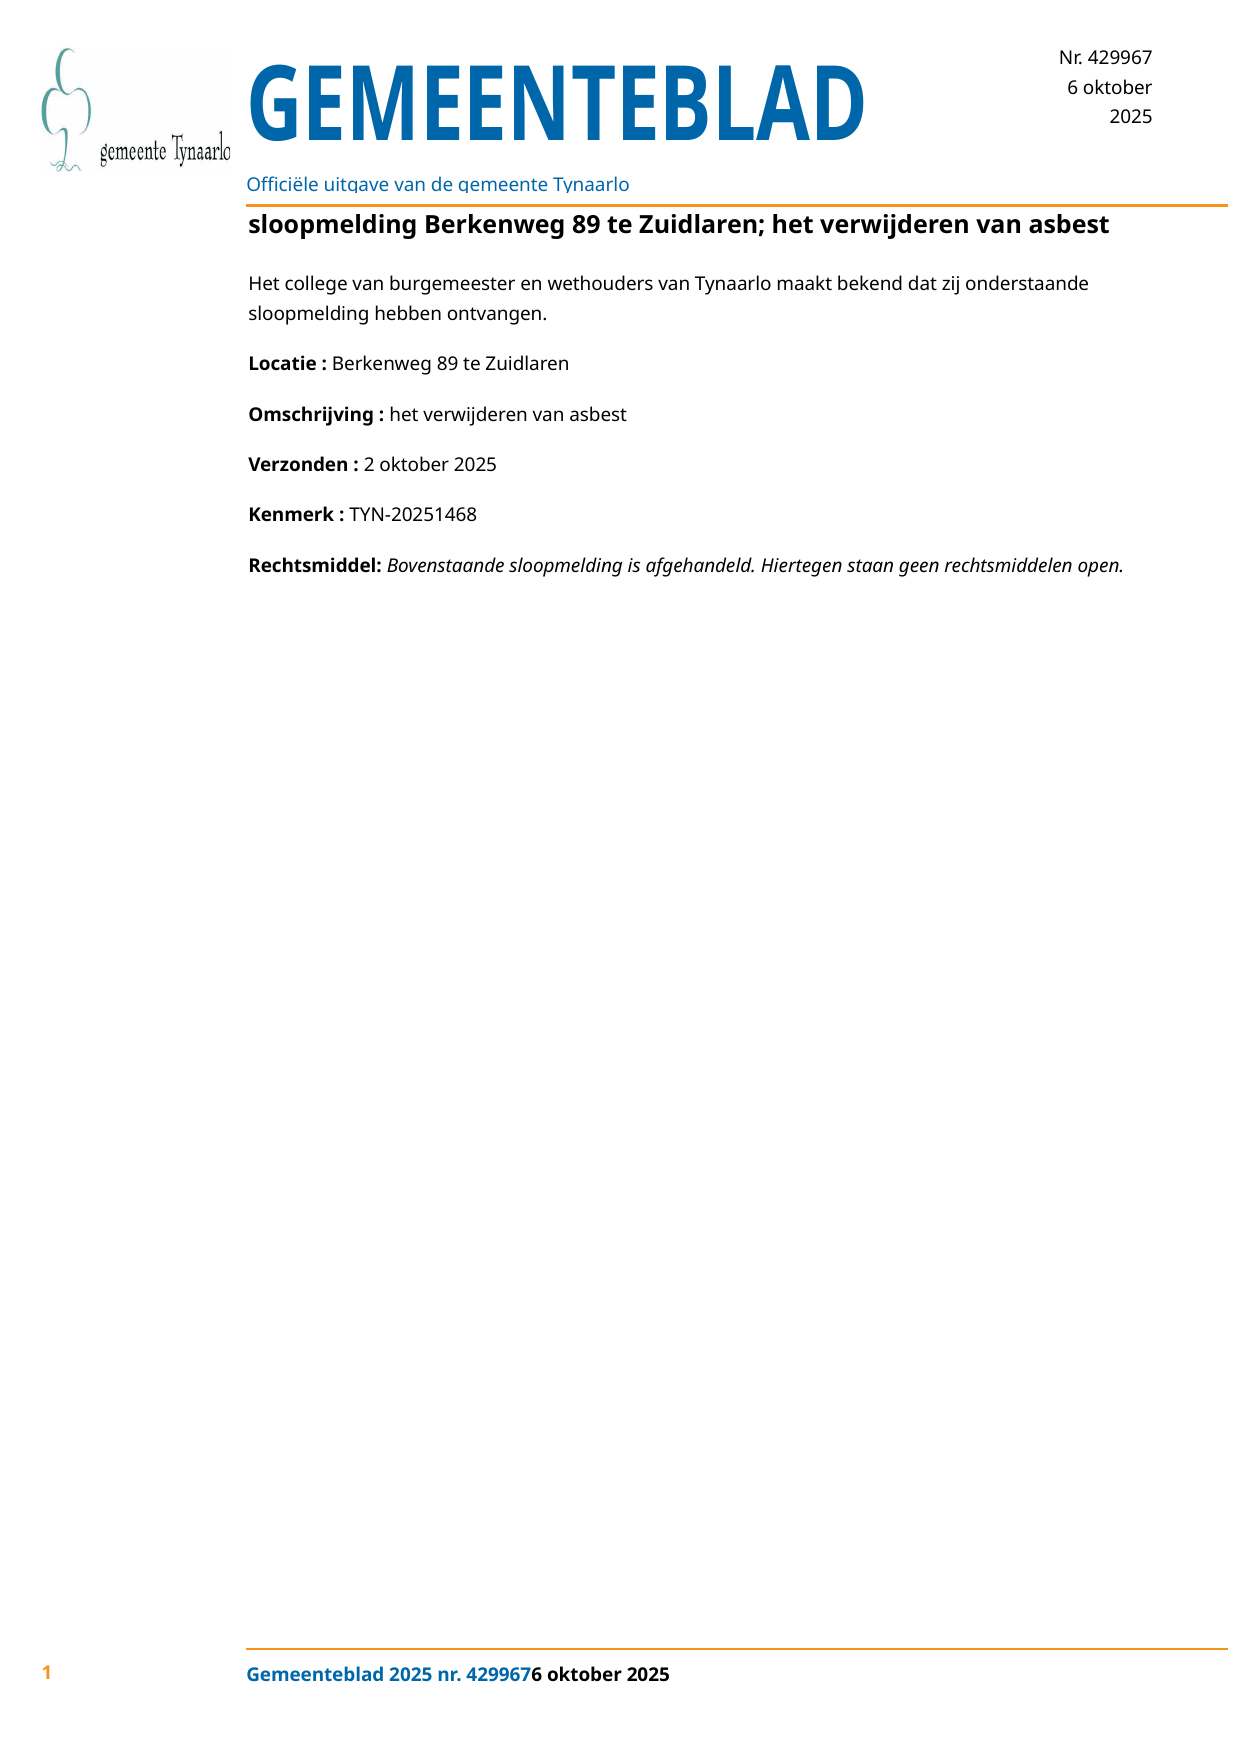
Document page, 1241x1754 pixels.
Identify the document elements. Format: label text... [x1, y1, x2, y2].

text Kenmerk : TYN-20251468 [248, 502, 1152, 527]
text Het college van burgemeester en wethouders van Tynaarlo maakt bekend dat zij onderstaande sloopmelding hebben ontvangen. [248, 270, 1152, 326]
text Verzonden : 2 oktober 2025 [248, 451, 1152, 477]
text Omschrijving : het verwijderen van asbest [248, 401, 1152, 426]
text sloopmelding Berkenweg 89 te Zuidlaren; het verwijderen van asbest [248, 207, 1152, 241]
text Locatie : Berkenweg 89 te Zuidlaren [248, 350, 1152, 376]
text Rechtsmiddel: Bovenstaande sloopmelding is afgehandeld. Hiertegen staan geen rechtsmiddelen open. [248, 552, 1152, 578]
picture [41, 47, 231, 172]
